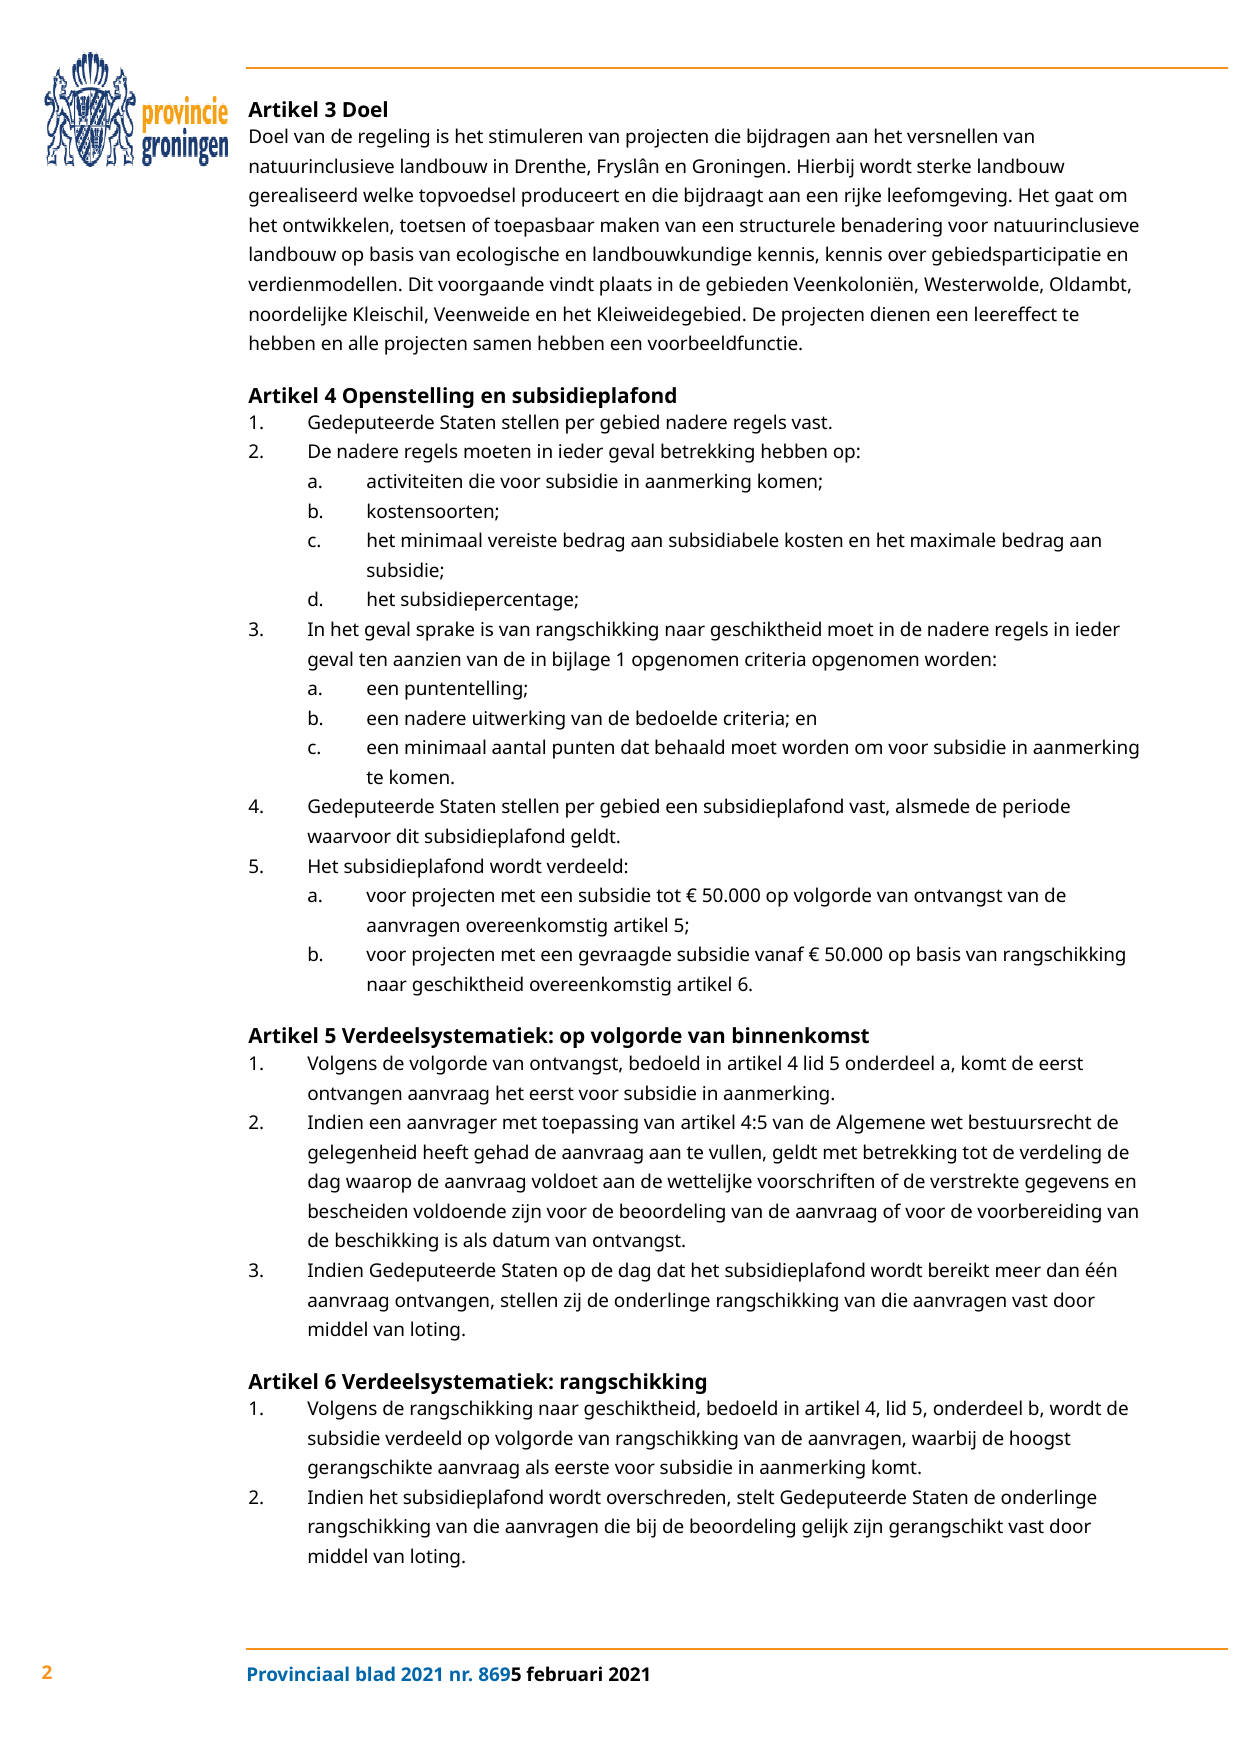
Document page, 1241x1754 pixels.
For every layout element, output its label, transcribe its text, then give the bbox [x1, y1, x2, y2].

list Het subsidieplafond wordt verdeeld: [248, 853, 1152, 879]
text Artikel 6 Verdeelsystematiek: rangschikking [248, 1367, 1152, 1395]
picture [41, 47, 231, 172]
text Artikel 4 Openstelling en subsidieplafond [248, 381, 1152, 409]
list In het geval sprake is van rangschikking naar geschiktheid moet in de nadere regels in ieder geval ten aanzien van de in bijlage 1 opgenomen criteria opgenomen worden: [248, 616, 1152, 672]
list activiteiten die voor subsidie in aanmerking komen; [307, 468, 1152, 494]
list een puntentelling; [307, 675, 1152, 701]
list kostensoorten; [307, 498, 1152, 524]
list voor projecten met een subsidie tot € 50.000 op volgorde van ontvangst van de aanvragen overeenkomstig artikel 5; [307, 882, 1152, 938]
list Volgens de volgorde van ontvangst, bedoeld in artikel 4 lid 5 onderdeel a, komt de eerst ontvangen aanvraag het eerst voor subsidie in aanmerking. [248, 1050, 1152, 1105]
text Artikel 5 Verdeelsystematiek: op volgorde van binnenkomst [248, 1022, 1152, 1050]
list het minimaal vereiste bedrag aan subsidiabele kosten en het maximale bedrag aan subsidie; [307, 527, 1152, 583]
text Artikel 3 Doel [248, 95, 1152, 123]
list Indien het subsidieplafond wordt overschreden, stelt Gedeputeerde Staten de onderlinge rangschikking van die aanvragen die bij de beoordeling gelijk zijn gerangschikt vast door middel van loting. [248, 1484, 1152, 1569]
text Doel van de regeling is het stimuleren van projecten die bijdragen aan het versnellen van natuurinclusieve landbouw in Drenthe, Fryslân en Groningen. Hierbij wordt sterke landbouw gerealiseerd welke topvoedsel produceert en die bijdraagt aan een rijke leefomgeving. Het gaat om het ontwikkelen, toetsen of toepasbaar maken van een structurele benadering voor natuurinclusieve landbouw op basis van ecologische en landbouwkundige kennis, kennis over gebiedsparticipatie en verdienmodellen. Dit voorgaande vindt plaats in de gebieden Veenkoloniën, Westerwolde, Oldambt, noordelijke Kleischil, Veenweide en het Kleiweidegebied. De projecten dienen een leereffect te hebben en alle projecten samen hebben een voorbeeldfunctie. [248, 123, 1152, 356]
list De nadere regels moeten in ieder geval betrekking hebben op: [248, 439, 1152, 464]
list Indien Gedeputeerde Staten op de dag dat het subsidieplafond wordt bereikt meer dan één aanvraag ontvangen, stellen zij de onderlinge rangschikking van die aanvragen vast door middel van loting. [248, 1257, 1152, 1342]
list een minimaal aantal punten dat behaald moet worden om voor subsidie in aanmerking te komen. [307, 734, 1152, 790]
list Indien een aanvrager met toepassing van artikel 4:5 van de Algemene wet bestuursrecht de gelegenheid heeft gehad de aanvraag aan te vullen, geldt met betrekking tot de verdeling de dag waarop de aanvraag voldoet aan de wettelijke voorschriften of de verstrekte gegevens en bescheiden voldoende zijn voor de beoordeling van de aanvraag of voor de voorbereiding van de beschikking is als datum van ontvangst. [248, 1109, 1152, 1253]
list Gedeputeerde Staten stellen per gebied een subsidieplafond vast, alsmede de periode waarvoor dit subsidieplafond geldt. [248, 794, 1152, 849]
list een nadere uitwerking van de bedoelde criteria; en [307, 705, 1152, 731]
list voor projecten met een gevraagde subsidie vanaf € 50.000 op basis van rangschikking naar geschiktheid overeenkomstig artikel 6. [307, 942, 1152, 997]
list het subsidiepercentage; [307, 587, 1152, 612]
list Gedeputeerde Staten stellen per gebied nadere regels vast. [248, 409, 1152, 435]
list Volgens de rangschikking naar geschiktheid, bedoeld in artikel 4, lid 5, onderdeel b, wordt de subsidie verdeeld op volgorde van rangschikking van de aanvragen, waarbij de hoogst gerangschikte aanvraag als eerste voor subsidie in aanmerking komt. [248, 1395, 1152, 1480]
